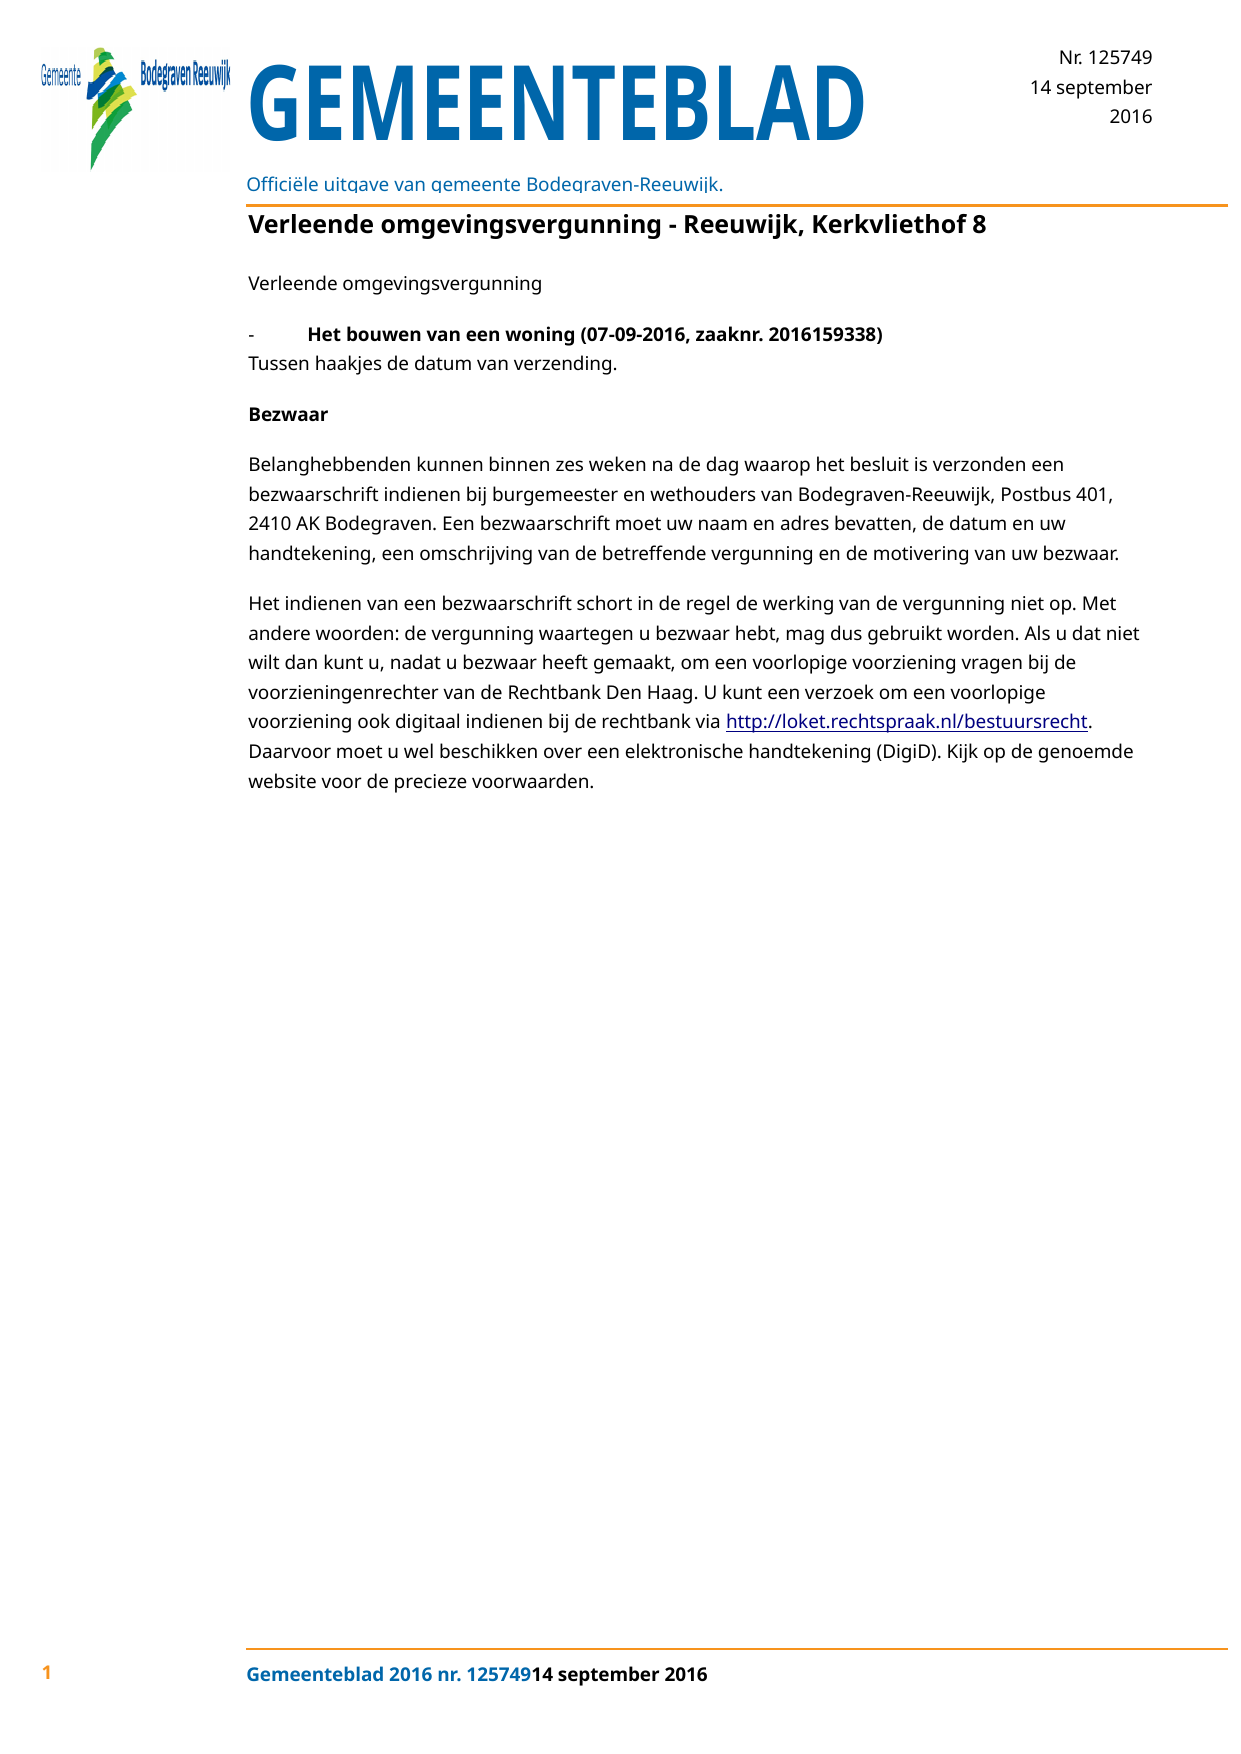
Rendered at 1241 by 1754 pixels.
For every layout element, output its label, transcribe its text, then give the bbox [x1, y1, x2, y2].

text Bezwaar [248, 401, 1152, 426]
text Verleende omgevingsvergunning - Reeuwijk, Kerkvliethof 8 [248, 207, 1152, 241]
picture [41, 47, 231, 172]
list Het bouwen van een woning (07‑09‑2016, zaaknr. 2016159338) [248, 321, 1152, 346]
text Tussen haakjes de datum van verzending. [248, 350, 1152, 376]
text Het indienen van een bezwaarschrift schort in de regel de werking van de vergunning niet op. Met andere woorden: de vergunning waartegen u bezwaar hebt, mag dus gebruikt worden. Als u dat niet wilt dan kunt u, nadat u bezwaar heeft gemaakt, om een voorlopige voorziening vragen bij de voorzieningenrechter van de Rechtbank Den Haag. U kunt een verzoek om een voorlopige voorziening ook digitaal indienen bij de rechtbank via http://loket.rechtspraak.nl/bestuursrecht. Daarvoor moet u wel beschikken over een elektronische handtekening (DigiD). Kijk op de genoemde website voor de precieze voorwaarden. [248, 590, 1152, 793]
text Verleende omgevingsvergunning [248, 270, 1152, 296]
text Belanghebbenden kunnen binnen zes weken na de dag waarop het besluit is verzonden een bezwaarschrift indienen bij burgemeester en wethouders van Bodegraven-Reeuwijk, Postbus 401, 2410 AK Bodegraven. Een bezwaarschrift moet uw naam en adres bevatten, de datum en uw handtekening, een omschrijving van de betreffende vergunning en de motivering van uw bezwaar. [248, 451, 1152, 566]
